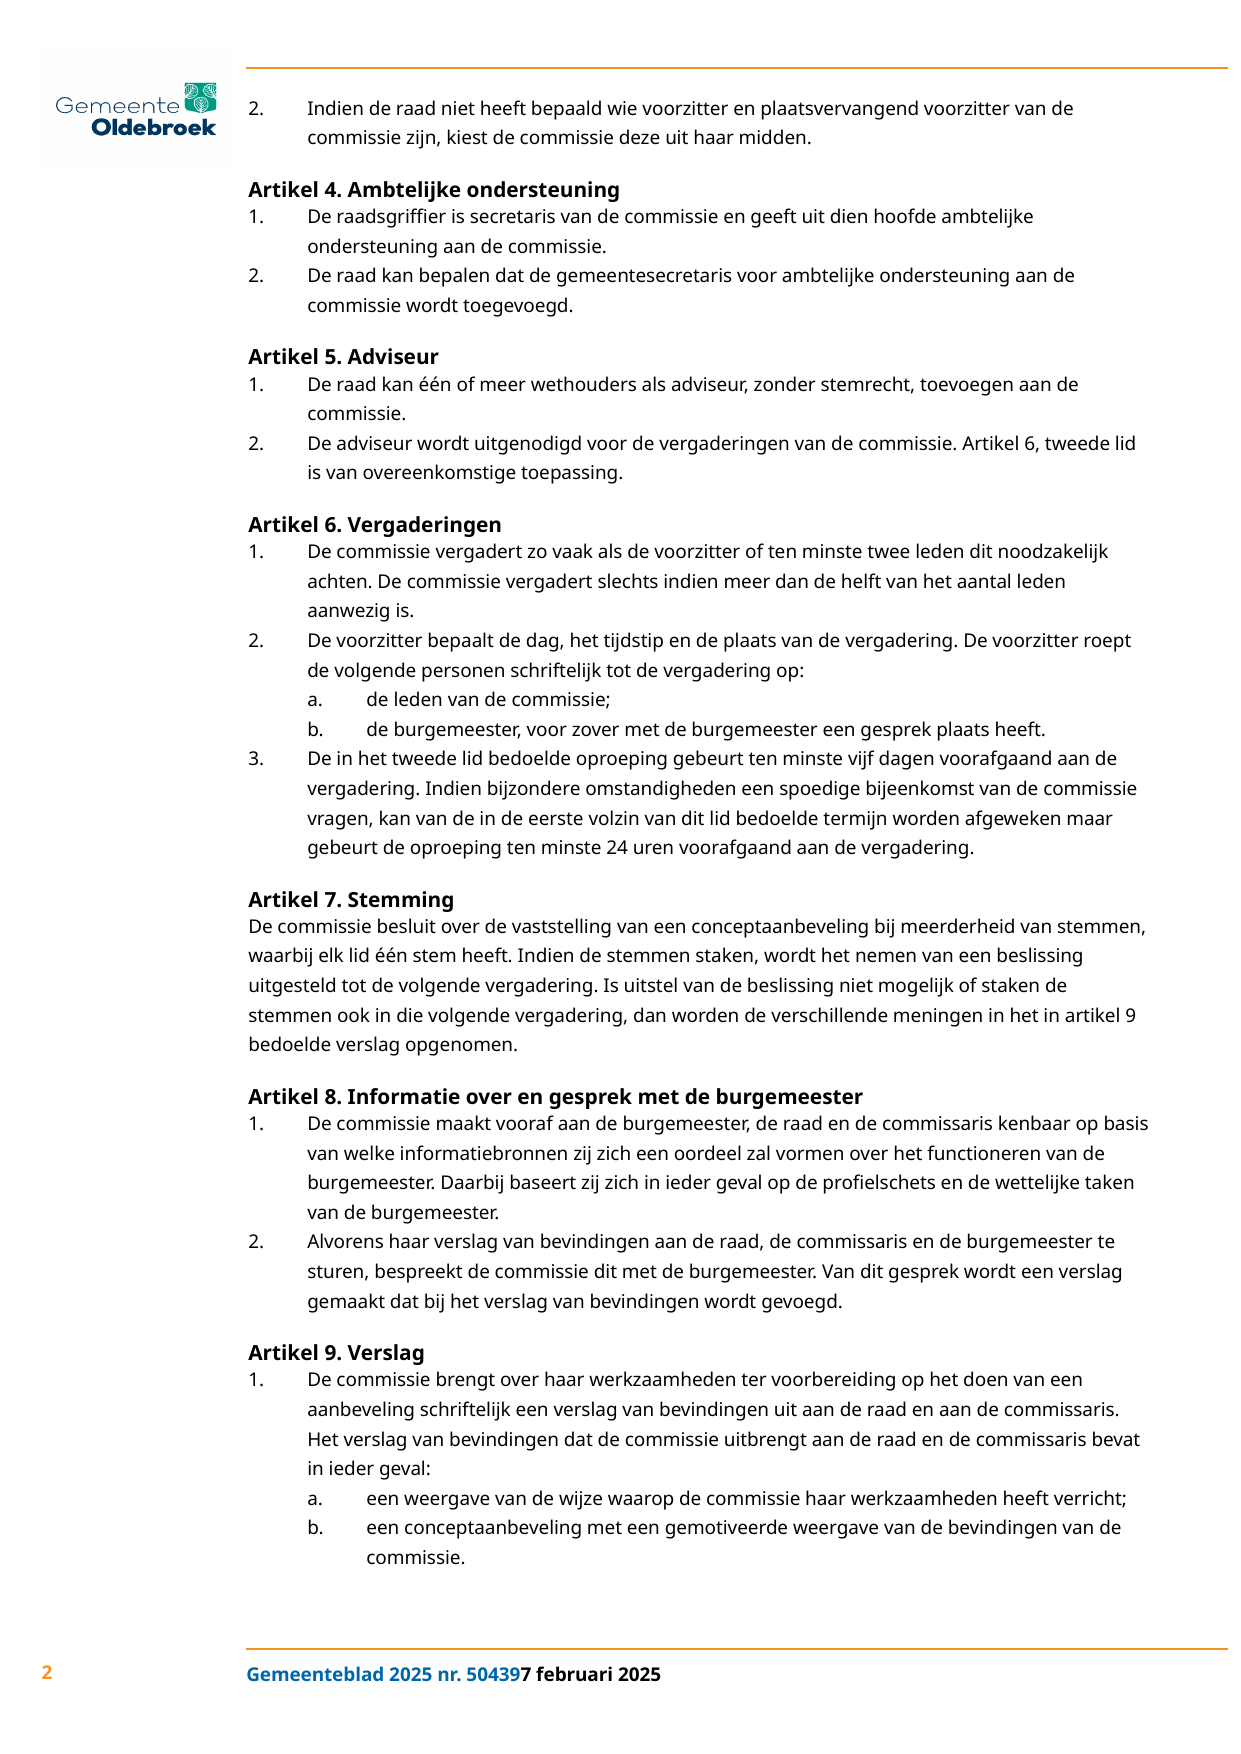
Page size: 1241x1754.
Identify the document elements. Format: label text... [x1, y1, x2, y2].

text Artikel 4. Ambtelijke ondersteuning [248, 175, 1152, 203]
list een weergave van de wijze waarop de commissie haar werkzaamheden heeft verricht; [307, 1485, 1152, 1511]
list De raad kan één of meer wethouders als adviseur, zonder stemrecht, toevoegen aan de commissie. [248, 371, 1152, 426]
list De adviseur wordt uitgenodigd voor de vergaderingen van de commissie. Artikel 6, tweede lid is van overeenkomstige toepassing. [248, 430, 1152, 485]
list De raadsgriffier is secretaris van de commissie en geeft uit dien hoofde ambtelijke ondersteuning aan de commissie. [248, 203, 1152, 258]
list De in het tweede lid bedoelde oproeping gebeurt ten minste vijf dagen voorafgaand aan de vergadering. Indien bijzondere omstandigheden een spoedige bijeenkomst van de commissie vragen, kan van de in de eerste volzin van dit lid bedoelde termijn worden afgeweken maar gebeurt de oproeping ten minste 24 uren voorafgaand aan de vergadering. [248, 746, 1152, 860]
list de burgemeester, voor zover met de burgemeester een gesprek plaats heeft. [307, 716, 1152, 742]
list Alvorens haar verslag van bevindingen aan de raad, de commissaris en de burgemeester te sturen, bespreekt de commissie dit met de burgemeester. Van dit gesprek wordt een verslag gemaakt dat bij het verslag van bevindingen wordt gevoegd. [248, 1229, 1152, 1313]
list de leden van de commissie; [307, 686, 1152, 712]
picture [41, 47, 231, 172]
text Artikel 6. Vergaderingen [248, 510, 1152, 538]
list De commissie vergadert zo vaak als de voorzitter of ten minste twee leden dit noodzakelijk achten. De commissie vergadert slechts indien meer dan de helft van het aantal leden aanwezig is. [248, 538, 1152, 623]
text Artikel 8. Informatie over en gesprek met de burgemeester [248, 1082, 1152, 1110]
list De voorzitter bepaalt de dag, het tijdstip en de plaats van de vergadering. De voorzitter roept de volgende personen schriftelijk tot de vergadering op: [248, 627, 1152, 682]
list De commissie brengt over haar werkzaamheden ter voorbereiding op het doen van een aanbeveling schriftelijk een verslag van bevindingen uit aan de raad en aan de commissaris. Het verslag van bevindingen dat de commissie uitbrengt aan de raad en de commissaris bevat in ieder geval: [248, 1367, 1152, 1481]
text Artikel 7. Stemming [248, 885, 1152, 913]
list Indien de raad niet heeft bepaald wie voorzitter en plaatsvervangend voorzitter van de commissie zijn, kiest de commissie deze uit haar midden. [248, 95, 1152, 150]
list een conceptaanbeveling met een gemotiveerde weergave van de bevindingen van de commissie. [307, 1514, 1152, 1570]
list De raad kan bepalen dat de gemeentesecretaris voor ambtelijke ondersteuning aan de commissie wordt toegevoegd. [248, 262, 1152, 318]
text Artikel 9. Verslag [248, 1338, 1152, 1367]
text Artikel 5. Adviseur [248, 342, 1152, 371]
text De commissie besluit over de vaststelling van een conceptaanbeveling bij meerderheid van stemmen, waarbij elk lid één stem heeft. Indien de stemmen staken, wordt het nemen van een beslissing uitgesteld tot de volgende vergadering. Is uitstel van de beslissing niet mogelijk of staken de stemmen ook in die volgende vergadering, dan worden de verschillende meningen in het in artikel 9 bedoelde verslag opgenomen. [248, 913, 1152, 1057]
list De commissie maakt vooraf aan de burgemeester, de raad en de commissaris kenbaar op basis van welke informatiebronnen zij zich een oordeel zal vormen over het functioneren van de burgemeester. Daarbij baseert zij zich in ieder geval op de profielschets en de wettelijke taken van de burgemeester. [248, 1110, 1152, 1225]
